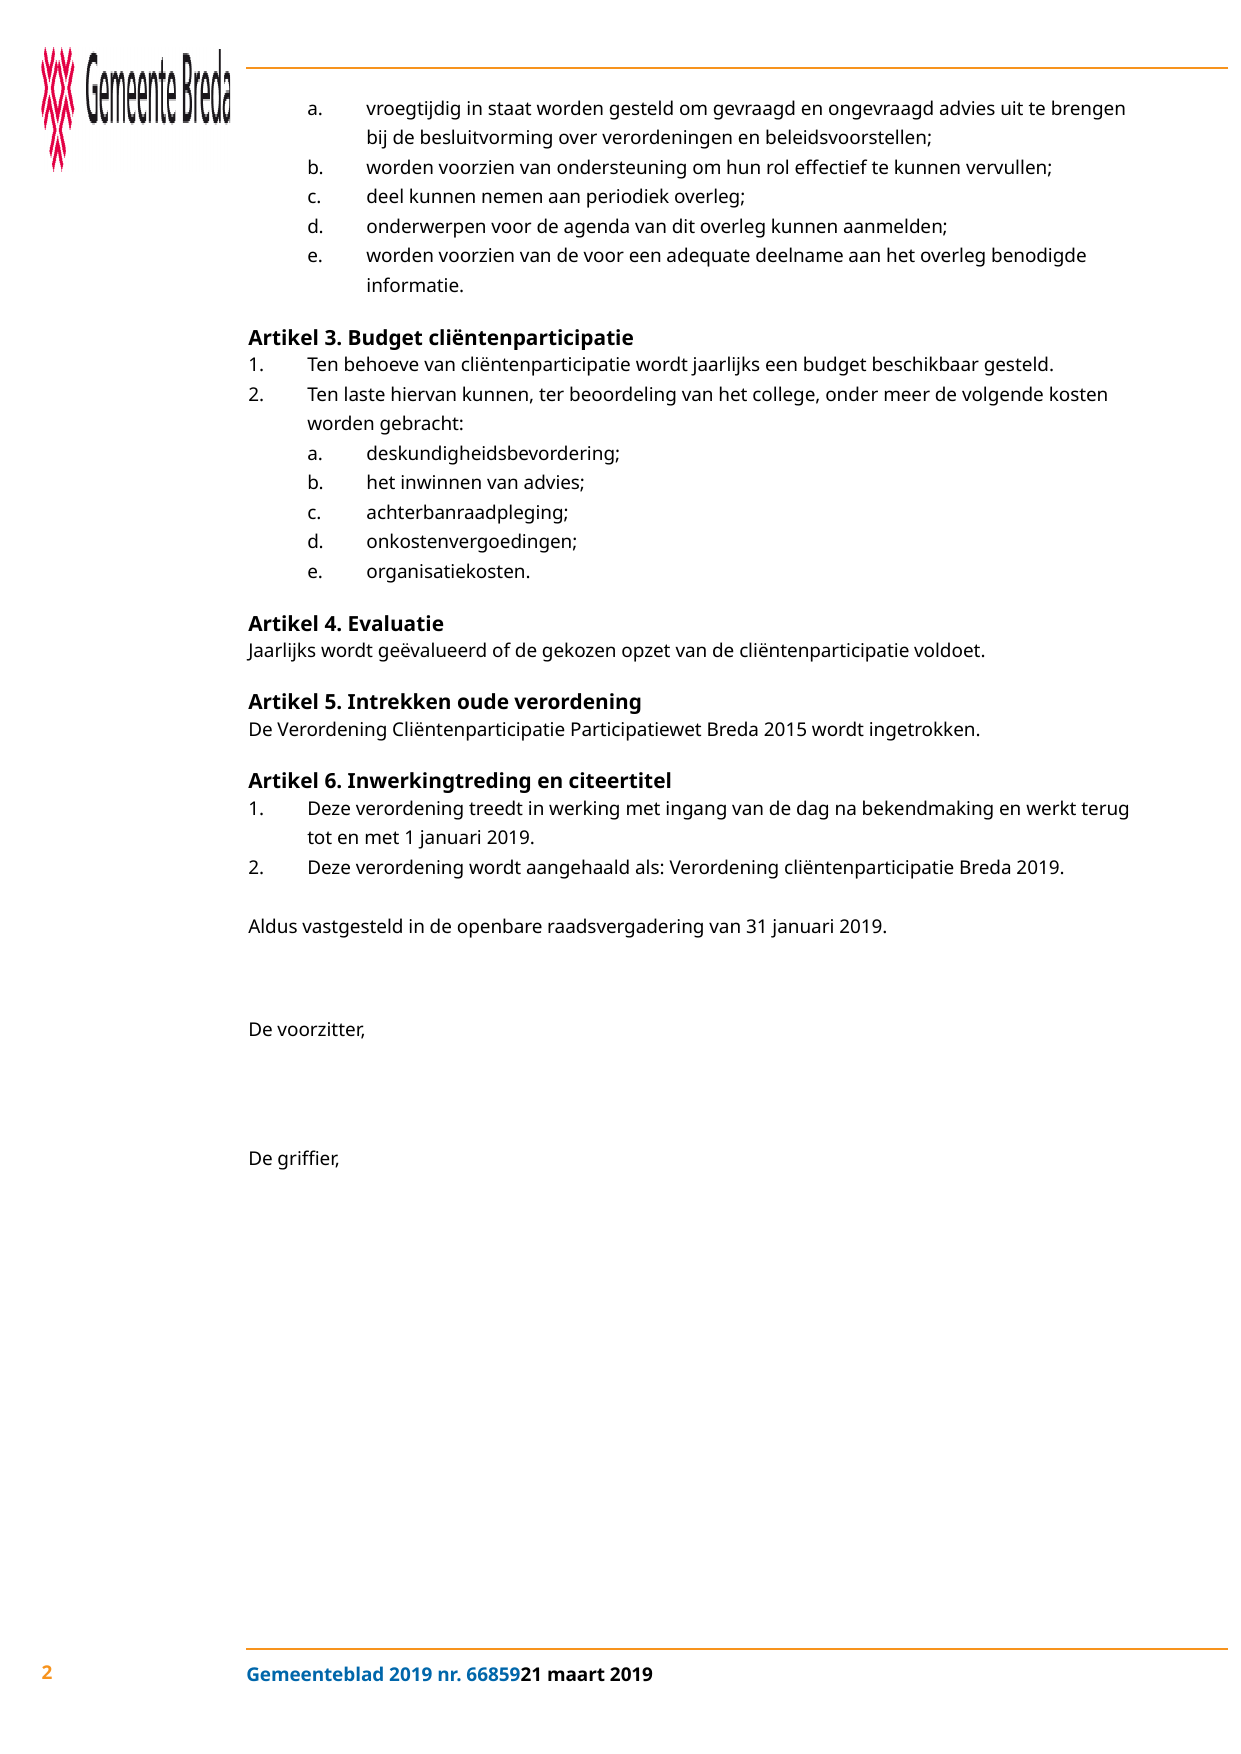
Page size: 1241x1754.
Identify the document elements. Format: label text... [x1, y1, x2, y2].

list worden voorzien van ondersteuning om hun rol effectief te kunnen vervullen; [307, 154, 1152, 180]
list onkostenvergoedingen; [307, 529, 1152, 554]
list onderwerpen voor de agenda van dit overleg kunnen aanmelden; [307, 213, 1152, 239]
list Ten laste hiervan kunnen, ter beoordeling van het college, onder meer de volgende kosten worden gebracht: [248, 381, 1152, 436]
list vroegtijdig in staat worden gesteld om gevraagd en ongevraagd advies uit te brengen bij de besluitvorming over verordeningen en beleidsvoorstellen; [307, 95, 1152, 150]
list deel kunnen nemen aan periodiek overleg; [307, 183, 1152, 209]
text Aldus vastgesteld in de openbare raadsvergadering van 31 januari 2019. [248, 913, 1152, 939]
list het inwinnen van advies; [307, 469, 1152, 495]
list achterbanraadpleging; [307, 499, 1152, 525]
list Ten behoeve van cliëntenparticipatie wordt jaarlijks een budget beschikbaar gesteld. [248, 351, 1152, 377]
text Jaarlijks wordt geëvalueerd of de gekozen opzet van de cliëntenparticipatie voldoet. [248, 637, 1152, 663]
text Artikel 5. Intrekken oude verordening [248, 687, 1152, 716]
text De voorzitter, [248, 1016, 1152, 1042]
list deskundigheidsbevordering; [307, 440, 1152, 466]
text Artikel 4. Evaluatie [248, 609, 1152, 637]
list Deze verordening wordt aangehaald als: Verordening cliëntenparticipatie Breda 2019. [248, 854, 1152, 880]
text Artikel 6. Inwerkingtreding en citeertitel [248, 766, 1152, 795]
list organisatiekosten. [307, 558, 1152, 584]
text Artikel 3. Budget cliëntenparticipatie [248, 323, 1152, 351]
picture [41, 47, 231, 172]
list Deze verordening treedt in werking met ingang van de dag na bekendmaking en werkt terug tot en met 1 januari 2019. [248, 795, 1152, 850]
list worden voorzien van de voor een adequate deelname aan het overleg benodigde informatie. [307, 243, 1152, 298]
text De Verordening Cliëntenparticipatie Participatiewet Breda 2015 wordt ingetrokken. [248, 716, 1152, 742]
text De griffier, [248, 1145, 1152, 1170]
